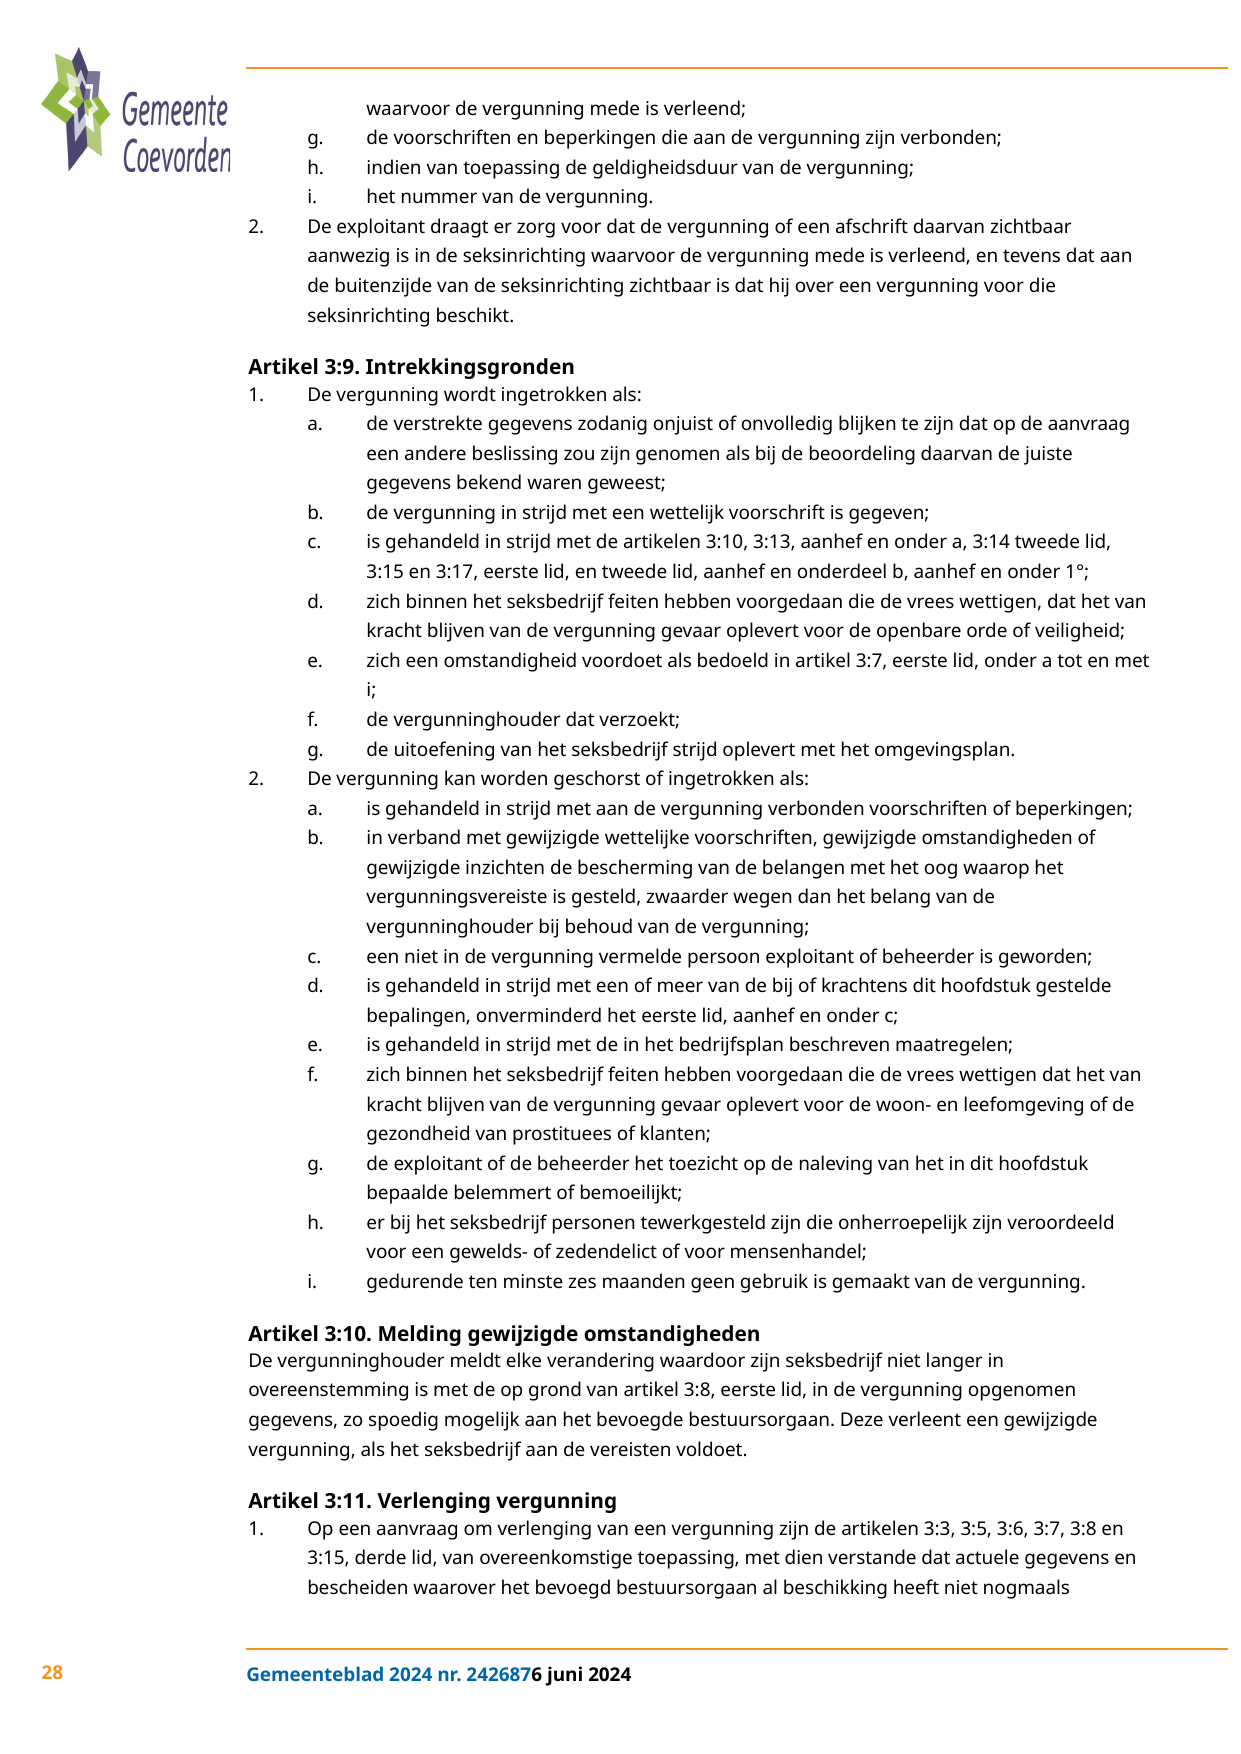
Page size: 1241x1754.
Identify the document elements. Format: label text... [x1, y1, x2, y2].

list de uitoefening van het seksbedrijf strijd oplevert met het omgevingsplan. [307, 736, 1152, 761]
list de vergunning in strijd met een wettelijk voorschrift is gegeven; [307, 499, 1152, 525]
list is gehandeld in strijd met de artikelen 3:10, 3:13, aanhef en onder a, 3:14 tweede lid, 3:15 en 3:17, eerste lid, en tweede lid, aanhef en onderdeel b, aanhef en onder 1°; [307, 529, 1152, 584]
text Artikel 3:9. Intrekkingsgronden [248, 352, 1152, 381]
list zich binnen het seksbedrijf feiten hebben voorgedaan die de vrees wettigen dat het van kracht blijven van de vergunning gevaar oplevert voor de woon- en leefomgeving of de gezondheid van prostituees of klanten; [307, 1061, 1152, 1146]
text Artikel 3:10. Melding gewijzigde omstandigheden [248, 1319, 1152, 1347]
list in verband met gewijzigde wettelijke voorschriften, gewijzigde omstandigheden of gewijzigde inzichten de bescherming van de belangen met het oog waarop het vergunningsvereiste is gesteld, zwaarder wegen dan het belang van de vergunninghouder bij behoud van de vergunning; [307, 824, 1152, 939]
list is gehandeld in strijd met aan de vergunning verbonden voorschriften of beperkingen; [307, 795, 1152, 821]
list is gehandeld in strijd met een of meer van de bij of krachtens dit hoofdstuk gestelde bepalingen, onverminderd het eerste lid, aanhef en onder c; [307, 972, 1152, 1028]
list gedurende ten minste zes maanden geen gebruik is gemaakt van de vergunning. [307, 1268, 1152, 1294]
list De vergunning kan worden geschorst of ingetrokken als: [248, 765, 1152, 791]
list Op een aanvraag om verlenging van een vergunning zijn de artikelen 3:3, 3:5, 3:6, 3:7, 3:8 en 3:15, derde lid, van overeenkomstige toepassing, met dien verstande dat actuele gegevens en bescheiden waarover het bevoegd bestuursorgaan al beschikking heeft niet nogmaals [248, 1515, 1152, 1599]
list waarvoor de vergunning mede is verleend; [307, 95, 1152, 121]
list zich binnen het seksbedrijf feiten hebben voorgedaan die de vrees wettigen, dat het van kracht blijven van de vergunning gevaar oplevert voor de openbare orde of veiligheid; [307, 588, 1152, 643]
list een niet in de vergunning vermelde persoon exploitant of beheerder is geworden; [307, 943, 1152, 968]
list De vergunning wordt ingetrokken als: [248, 381, 1152, 406]
list indien van toepassing de geldigheidsduur van de vergunning; [307, 154, 1152, 180]
text Artikel 3:11. Verlenging vergunning [248, 1486, 1152, 1515]
picture [41, 47, 231, 172]
list De exploitant draagt er zorg voor dat de vergunning of een afschrift daarvan zichtbaar aanwezig is in de seksinrichting waarvoor de vergunning mede is verleend, en tevens dat aan de buitenzijde van de seksinrichting zichtbaar is dat hij over een vergunning voor die seksinrichting beschikt. [248, 213, 1152, 328]
list het nummer van de vergunning. [307, 183, 1152, 209]
list zich een omstandigheid voordoet als bedoeld in artikel 3:7, eerste lid, onder a tot en met i; [307, 647, 1152, 702]
list de vergunninghouder dat verzoekt; [307, 706, 1152, 732]
list de voorschriften en beperkingen die aan de vergunning zijn verbonden; [307, 124, 1152, 150]
list er bij het seksbedrijf personen tewerkgesteld zijn die onherroepelijk zijn veroordeeld voor een gewelds- of zedendelict of voor mensenhandel; [307, 1209, 1152, 1264]
list de exploitant of de beheerder het toezicht op de naleving van het in dit hoofdstuk bepaalde belemmert of bemoeilijkt; [307, 1150, 1152, 1205]
text De vergunninghouder meldt elke verandering waardoor zijn seksbedrijf niet langer in overeenstemming is met de op grond van artikel 3:8, eerste lid, in de vergunning opgenomen gegevens, zo spoedig mogelijk aan het bevoegde bestuursorgaan. Deze verleent een gewijzigde vergunning, als het seksbedrijf aan de vereisten voldoet. [248, 1347, 1152, 1462]
list is gehandeld in strijd met de in het bedrijfsplan beschreven maatregelen; [307, 1032, 1152, 1057]
list de verstrekte gegevens zodanig onjuist of onvolledig blijken te zijn dat op de aanvraag een andere beslissing zou zijn genomen als bij de beoordeling daarvan de juiste gegevens bekend waren geweest; [307, 410, 1152, 495]
